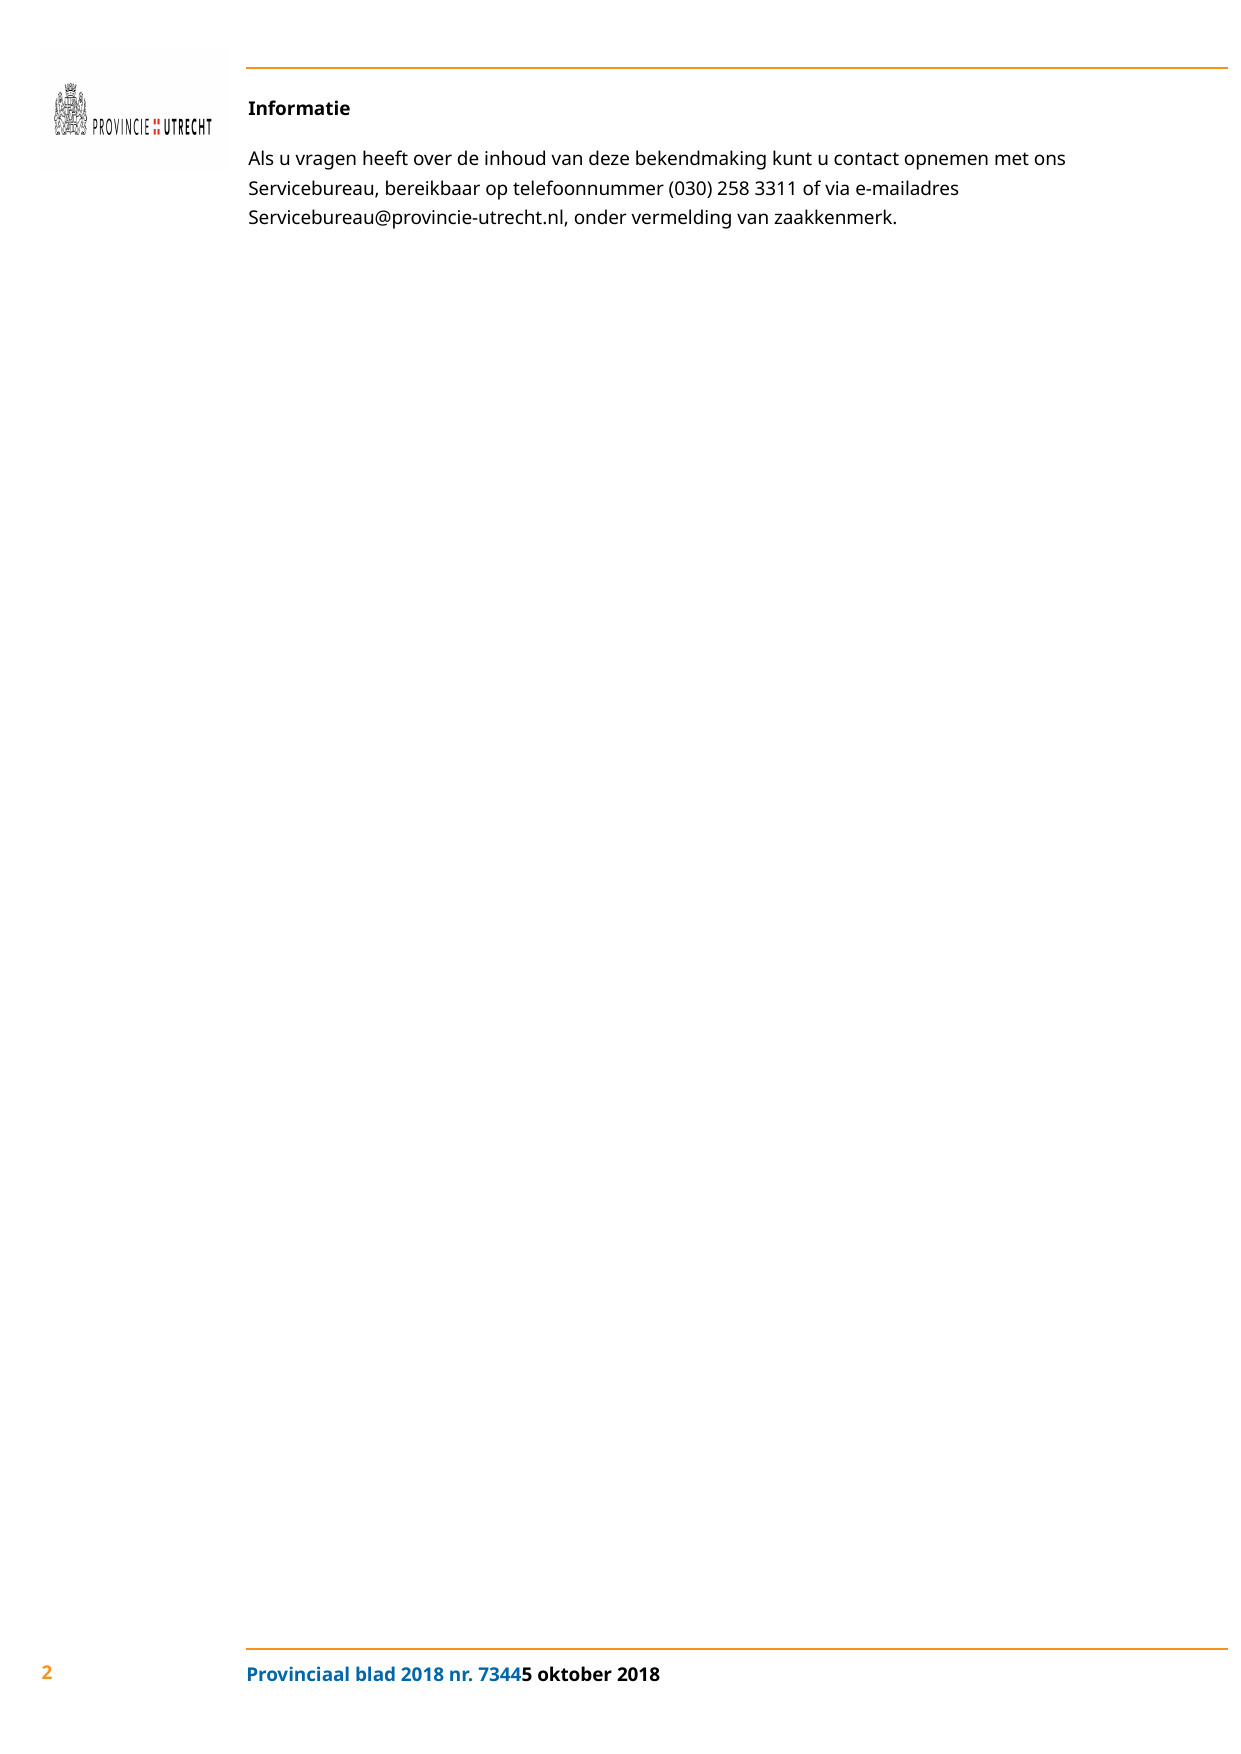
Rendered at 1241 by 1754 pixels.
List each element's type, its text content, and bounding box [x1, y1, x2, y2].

text Als u vragen heeft over de inhoud van deze bekendmaking kunt u contact opnemen met ons Servicebureau, bereikbaar op telefoonnummer (030) 258 3311 of via e-mailadres Servicebureau@provincie-utrecht.nl, onder vermelding van zaakkenmerk. [248, 145, 1152, 230]
text Informatie [248, 95, 1152, 121]
picture [41, 47, 231, 172]
